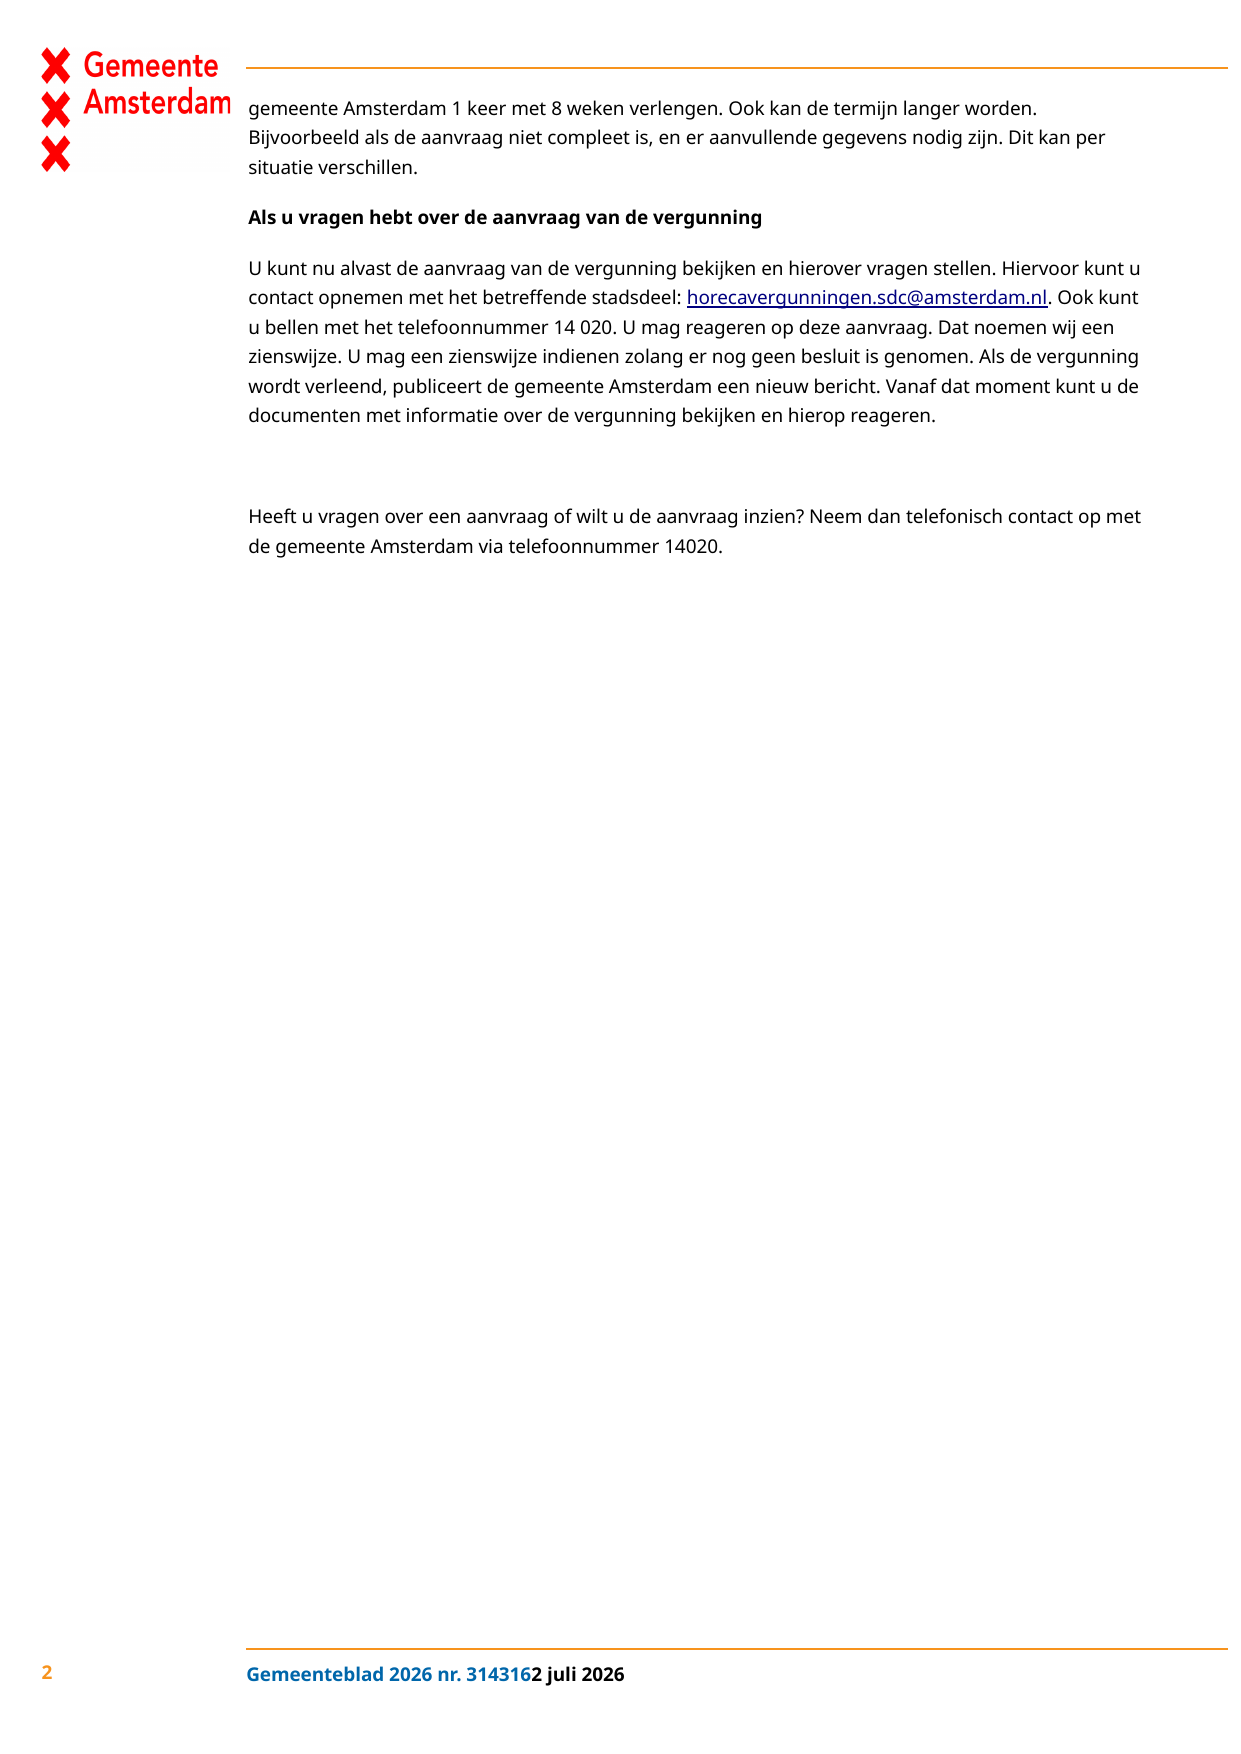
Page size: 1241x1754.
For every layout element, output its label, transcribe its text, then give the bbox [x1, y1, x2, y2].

picture [41, 47, 231, 172]
text Heeft u vragen over een aanvraag of wilt u de aanvraag inzien? Neem dan telefonisch contact op met de gemeente Amsterdam via telefoonnummer 14020. [248, 503, 1152, 559]
text U kunt nu alvast de aanvraag van de vergunning bekijken en hierover vragen stellen. Hiervoor kunt u contact opnemen met het betreffende stadsdeel: horecavergunningen.sdc@amsterdam.nl. Ook kunt u bellen met het telefoonnummer 14 020. U mag reageren op deze aanvraag. Dat noemen wij een zienswijze. U mag een zienswijze indienen zolang er nog geen besluit is genomen. Als de vergunning wordt verleend, publiceert de gemeente Amsterdam een nieuw bericht. Vanaf dat moment kunt u de documenten met informatie over de vergunning bekijken en hierop reageren. [248, 255, 1152, 428]
text Als u vragen hebt over de aanvraag van de vergunning [248, 204, 1152, 230]
text gemeente Amsterdam 1 keer met 8 weken verlengen. Ook kan de termijn langer worden. Bijvoorbeeld als de aanvraag niet compleet is, en er aanvullende gegevens nodig zijn. Dit kan per situatie verschillen. [248, 95, 1152, 180]
